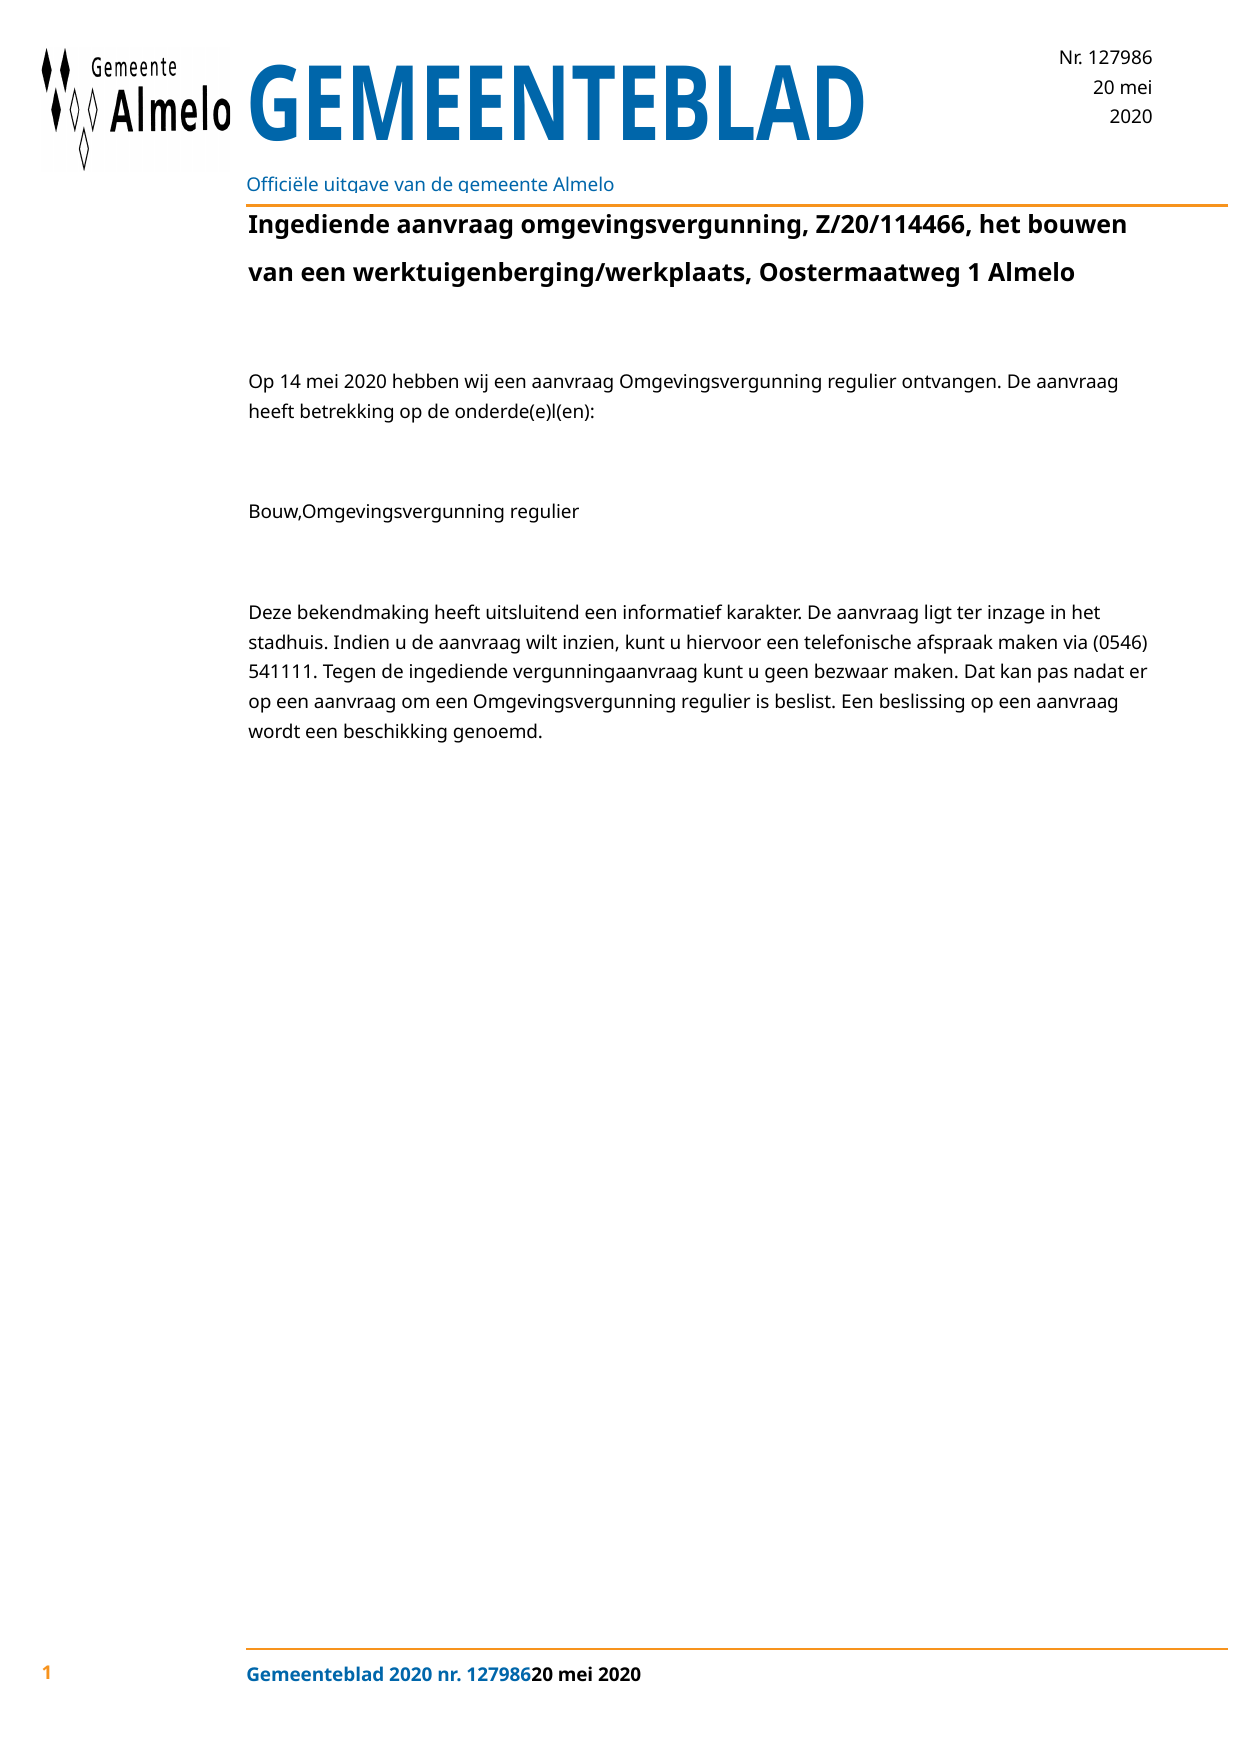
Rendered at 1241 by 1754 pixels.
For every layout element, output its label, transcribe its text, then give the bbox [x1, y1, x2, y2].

text Bouw,Omgevingsvergunning regulier [248, 499, 1152, 524]
text Op 14 mei 2020 hebben wij een aanvraag Omgevingsvergunning regulier ontvangen. De aanvraag heeft betrekking op de onderde(e)l(en): [248, 368, 1152, 424]
text Ingediende aanvraag omgevingsvergunning, Z/20/114466, het bouwen van een werktuigenberging/werkplaats, Oostermaatweg 1 Almelo [248, 207, 1152, 288]
text Deze bekendmaking heeft uitsluitend een informatief karakter. De aanvraag ligt ter inzage in het stadhuis. Indien u de aanvraag wilt inzien, kunt u hiervoor een telefonische afspraak maken via (0546) 541111. Tegen de ingediende vergunningaanvraag kunt u geen bezwaar maken. Dat kan pas nadat er op een aanvraag om een Omgevingsvergunning regulier is beslist. Een beslissing op een aanvraag wordt een beschikking genoemd. [248, 599, 1152, 744]
picture [41, 47, 231, 172]
